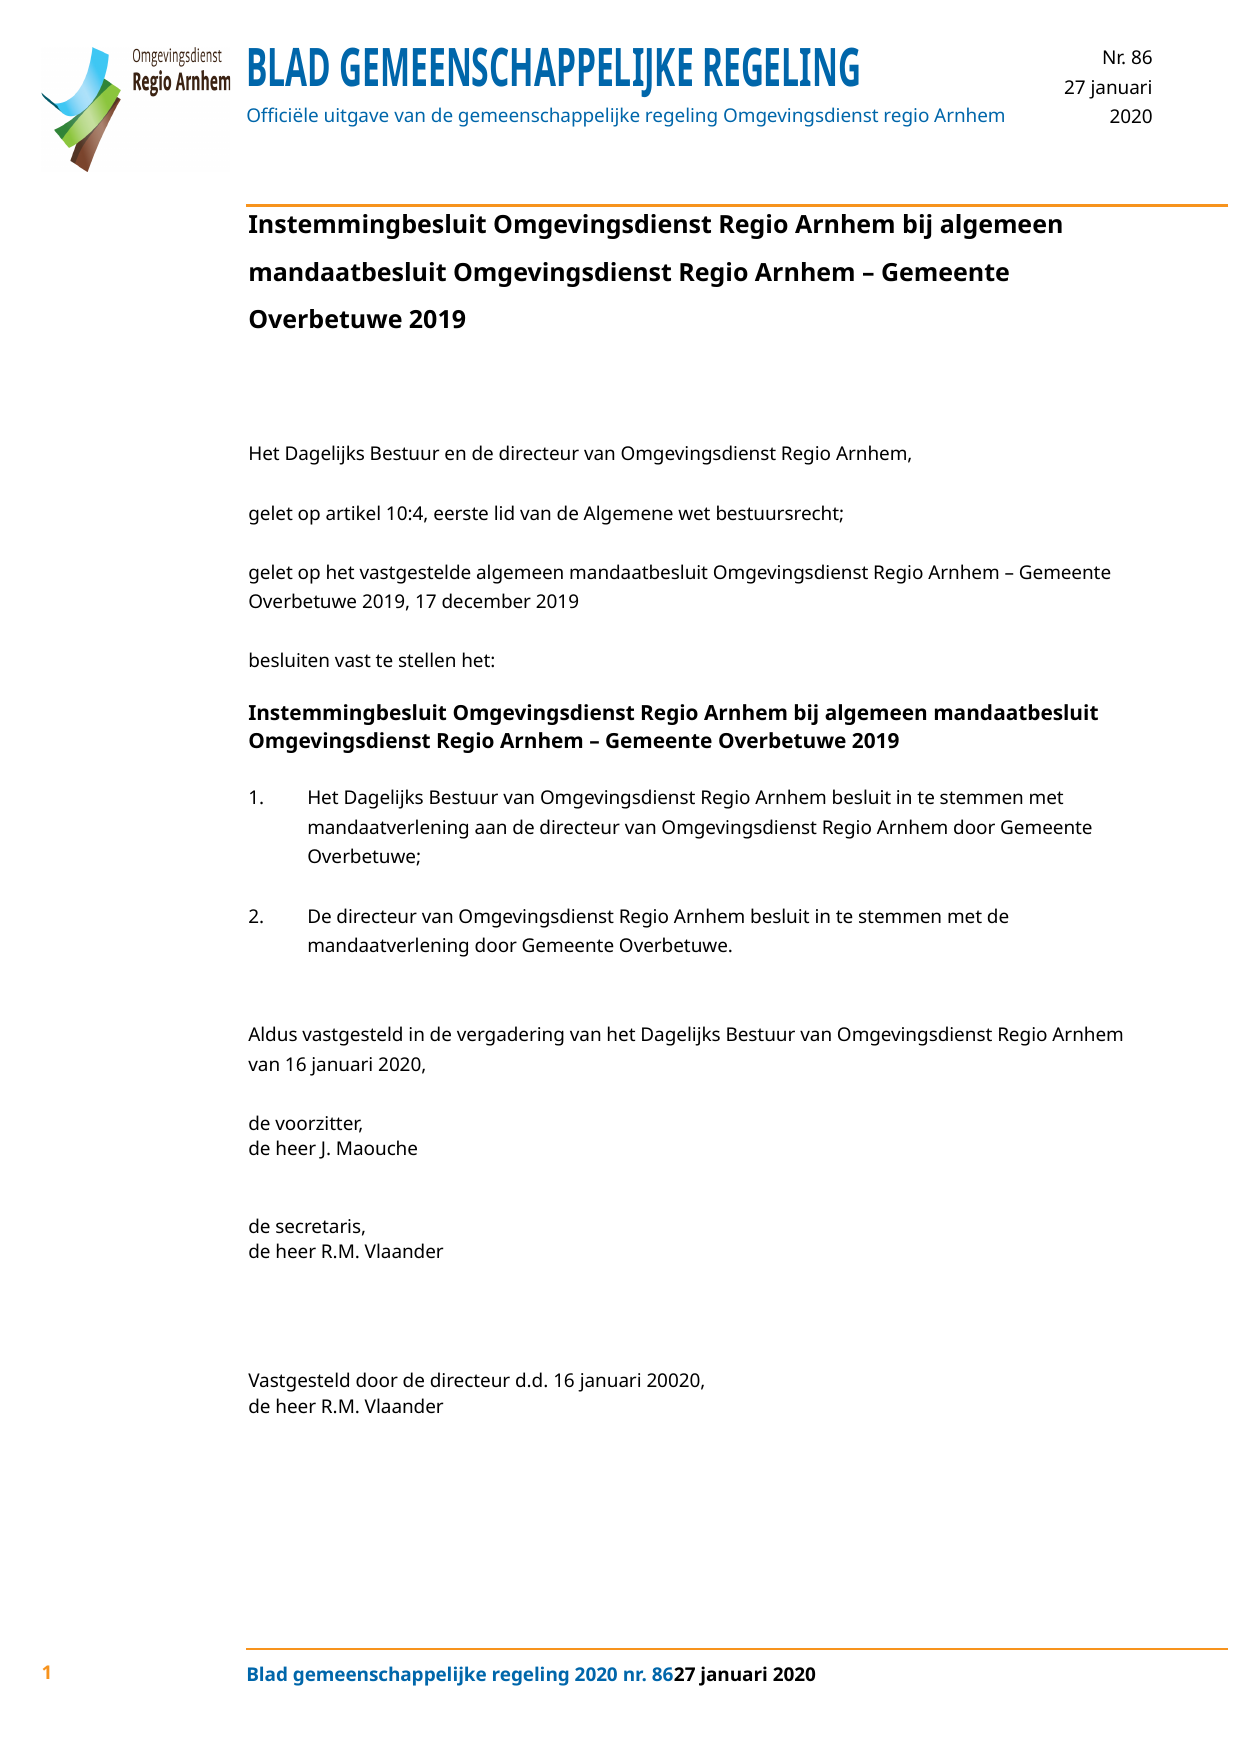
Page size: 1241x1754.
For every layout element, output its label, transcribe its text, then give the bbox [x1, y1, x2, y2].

picture [41, 47, 231, 172]
text Vastgesteld door de directeur d.d. 16 januari 20020, [248, 1367, 1152, 1393]
text de heer R.M. Vlaander [248, 1393, 1152, 1419]
text de heer J. Maouche [248, 1136, 1152, 1161]
text de secretaris, [248, 1213, 1152, 1238]
text Instemmingbesluit Omgevingsdienst Regio Arnhem bij algemeen mandaatbesluit Omgevingsdienst Regio Arnhem – Gemeente Overbetuwe 2019 [248, 698, 1152, 755]
list De directeur van Omgevingsdienst Regio Arnhem besluit in te stemmen met de mandaatverlening door Gemeente Overbetuwe. [248, 903, 1152, 958]
text gelet op artikel 10:4, eerste lid van de Algemene wet bestuursrecht; [248, 500, 1152, 525]
list Het Dagelijks Bestuur van Omgevingsdienst Regio Arnhem besluit in te stemmen met mandaatverlening aan de directeur van Omgevingsdienst Regio Arnhem door Gemeente Overbetuwe; [248, 784, 1152, 869]
text Het Dagelijks Bestuur en de directeur van Omgevingsdienst Regio Arnhem, [248, 441, 1152, 466]
text de voorzitter, [248, 1110, 1152, 1136]
text Aldus vastgesteld in de vergadering van het Dagelijks Bestuur van Omgevingsdienst Regio Arnhem van 16 januari 2020, [248, 1021, 1152, 1076]
text besluiten vast te stellen het: [248, 648, 1152, 673]
text de heer R.M. Vlaander [248, 1238, 1152, 1264]
text Instemmingbesluit Omgevingsdienst Regio Arnhem bij algemeen mandaatbesluit Omgevingsdienst Regio Arnhem – Gemeente Overbetuwe 2019 [248, 207, 1152, 336]
text gelet op het vastgestelde algemeen mandaatbesluit Omgevingsdienst Regio Arnhem – Gemeente Overbetuwe 2019, 17 december 2019 [248, 559, 1152, 614]
